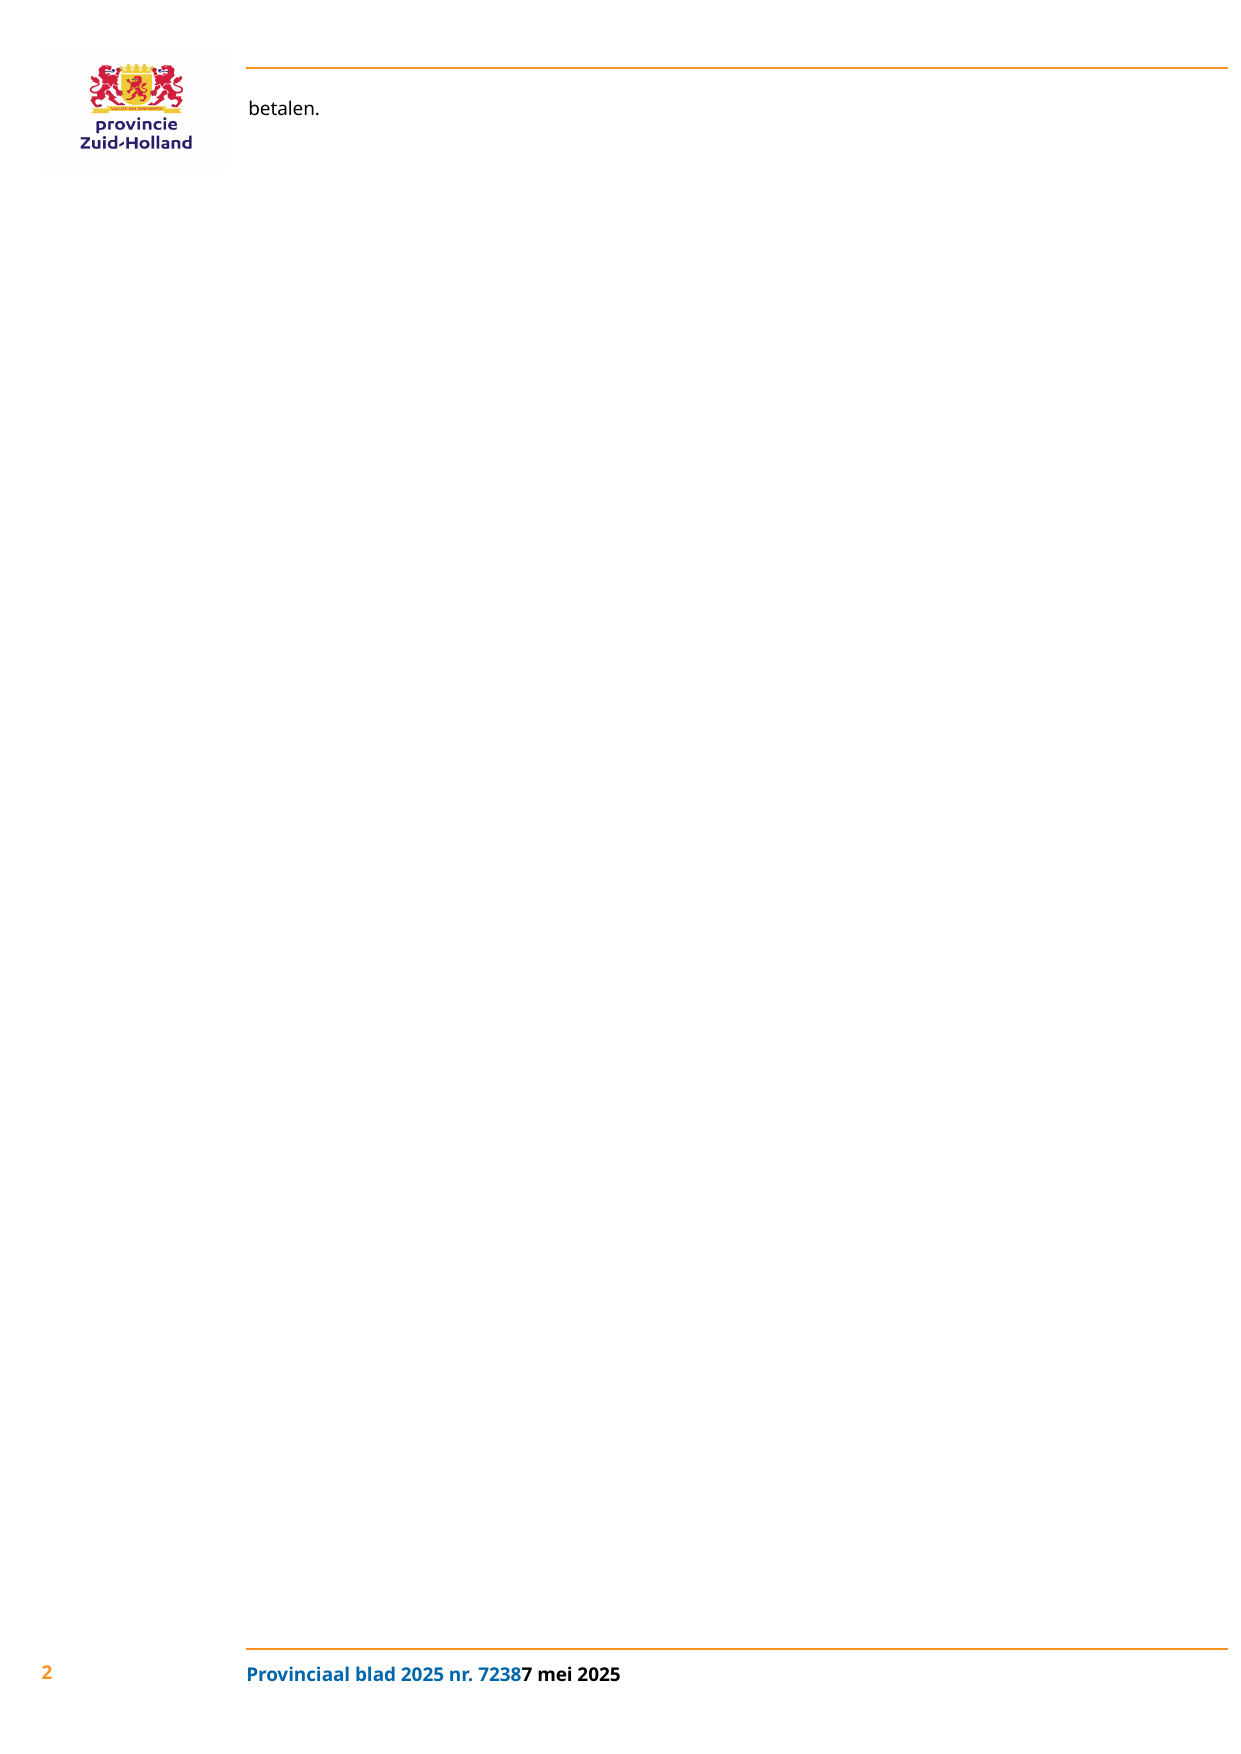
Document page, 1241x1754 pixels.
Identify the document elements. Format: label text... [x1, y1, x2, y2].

picture [41, 47, 231, 172]
text betalen. [248, 95, 1152, 121]
